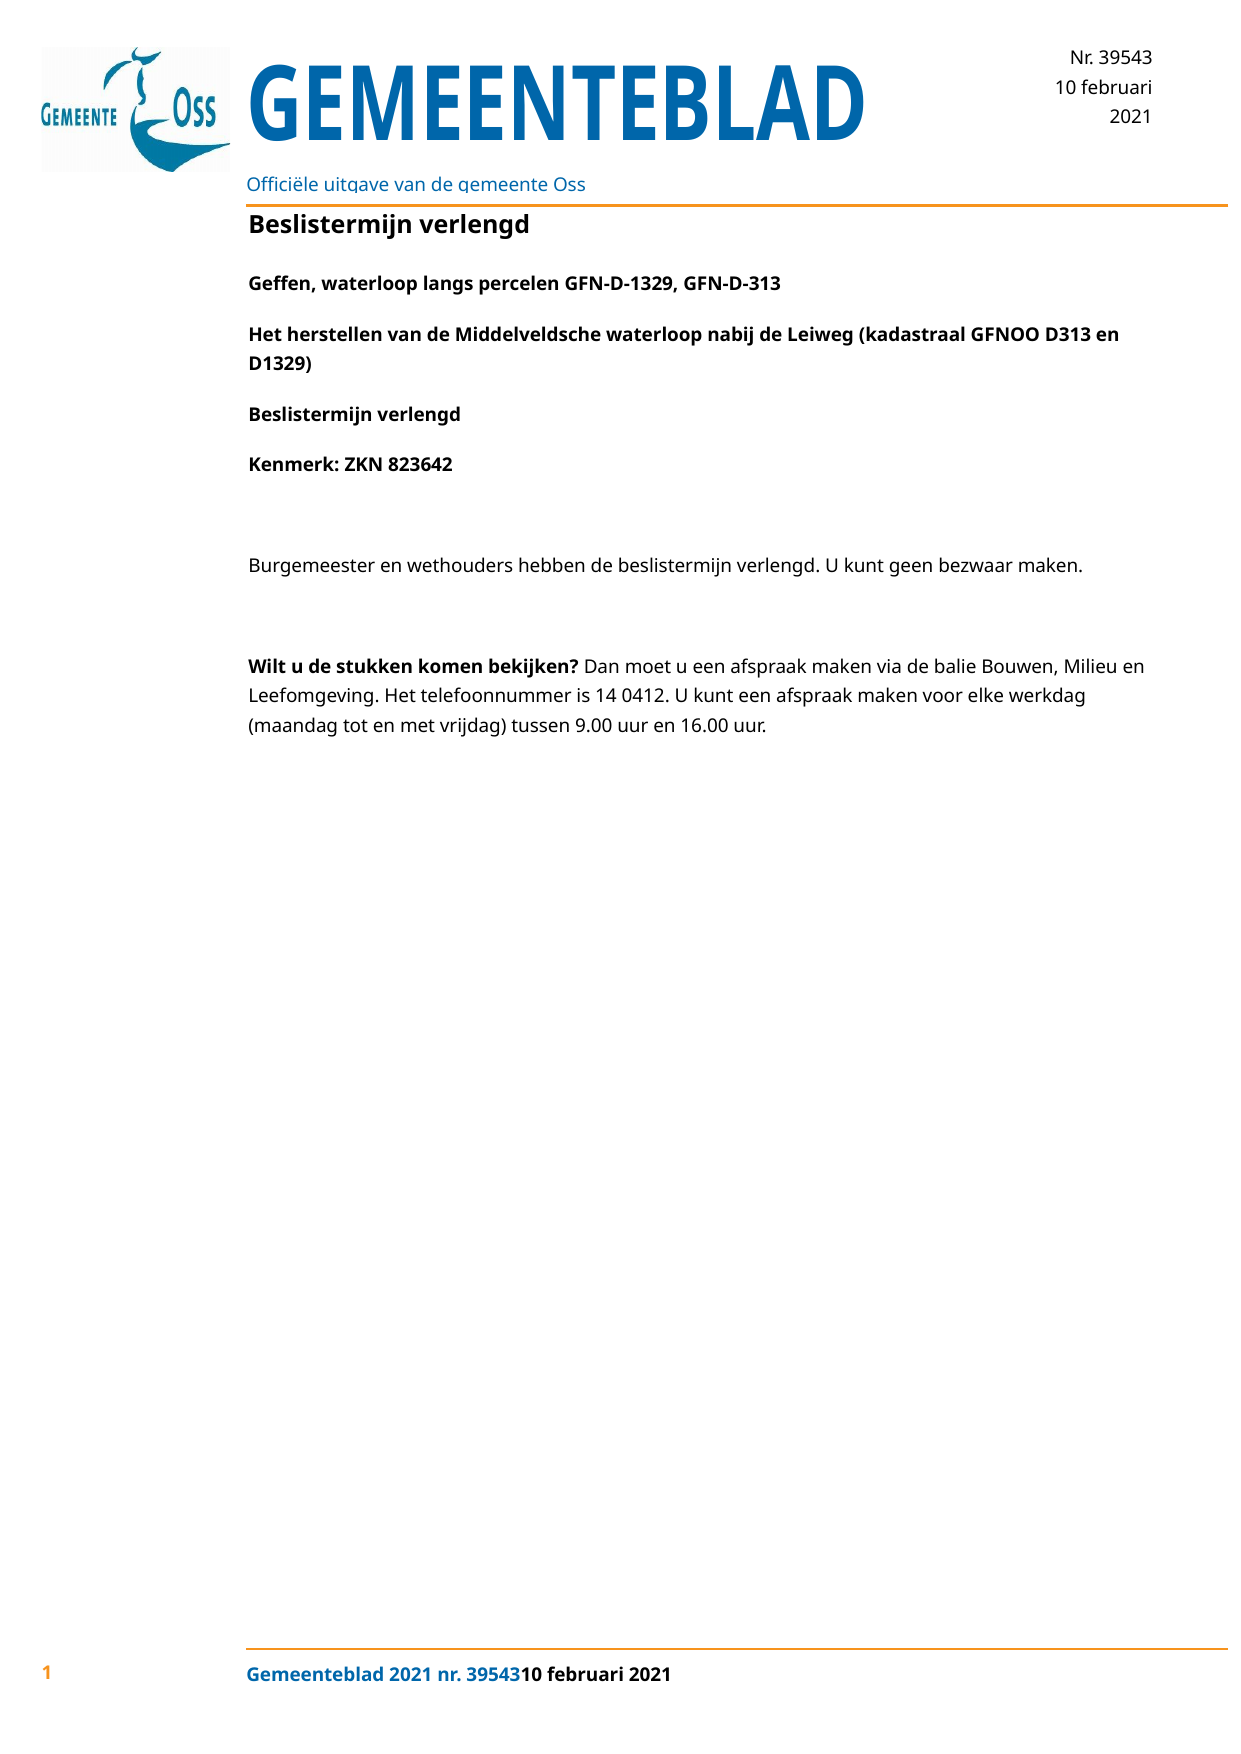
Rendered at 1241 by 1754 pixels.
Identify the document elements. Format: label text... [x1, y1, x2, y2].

picture [41, 47, 231, 172]
text Beslistermijn verlengd [248, 207, 1152, 241]
text Burgemeester en wethouders hebben de beslistermijn verlengd. U kunt geen bezwaar maken. [248, 552, 1152, 578]
text Beslistermijn verlengd [248, 401, 1152, 426]
text Kenmerk: ZKN 823642 [248, 451, 1152, 477]
text Wilt u de stukken komen bekijken? Dan moet u een afspraak maken via de balie Bouwen, Milieu en Leefomgeving. Het telefoonnummer is 14 0412. U kunt een afspraak maken voor elke werkdag (maandag tot en met vrijdag) tussen 9.00 uur en 16.00 uur. [248, 653, 1152, 738]
text Het herstellen van de Middelveldsche waterloop nabij de Leiweg (kadastraal GFNOO D313 en D1329) [248, 321, 1152, 376]
text Geffen, waterloop langs percelen GFN-D-1329, GFN-D-313 [248, 270, 1152, 296]
